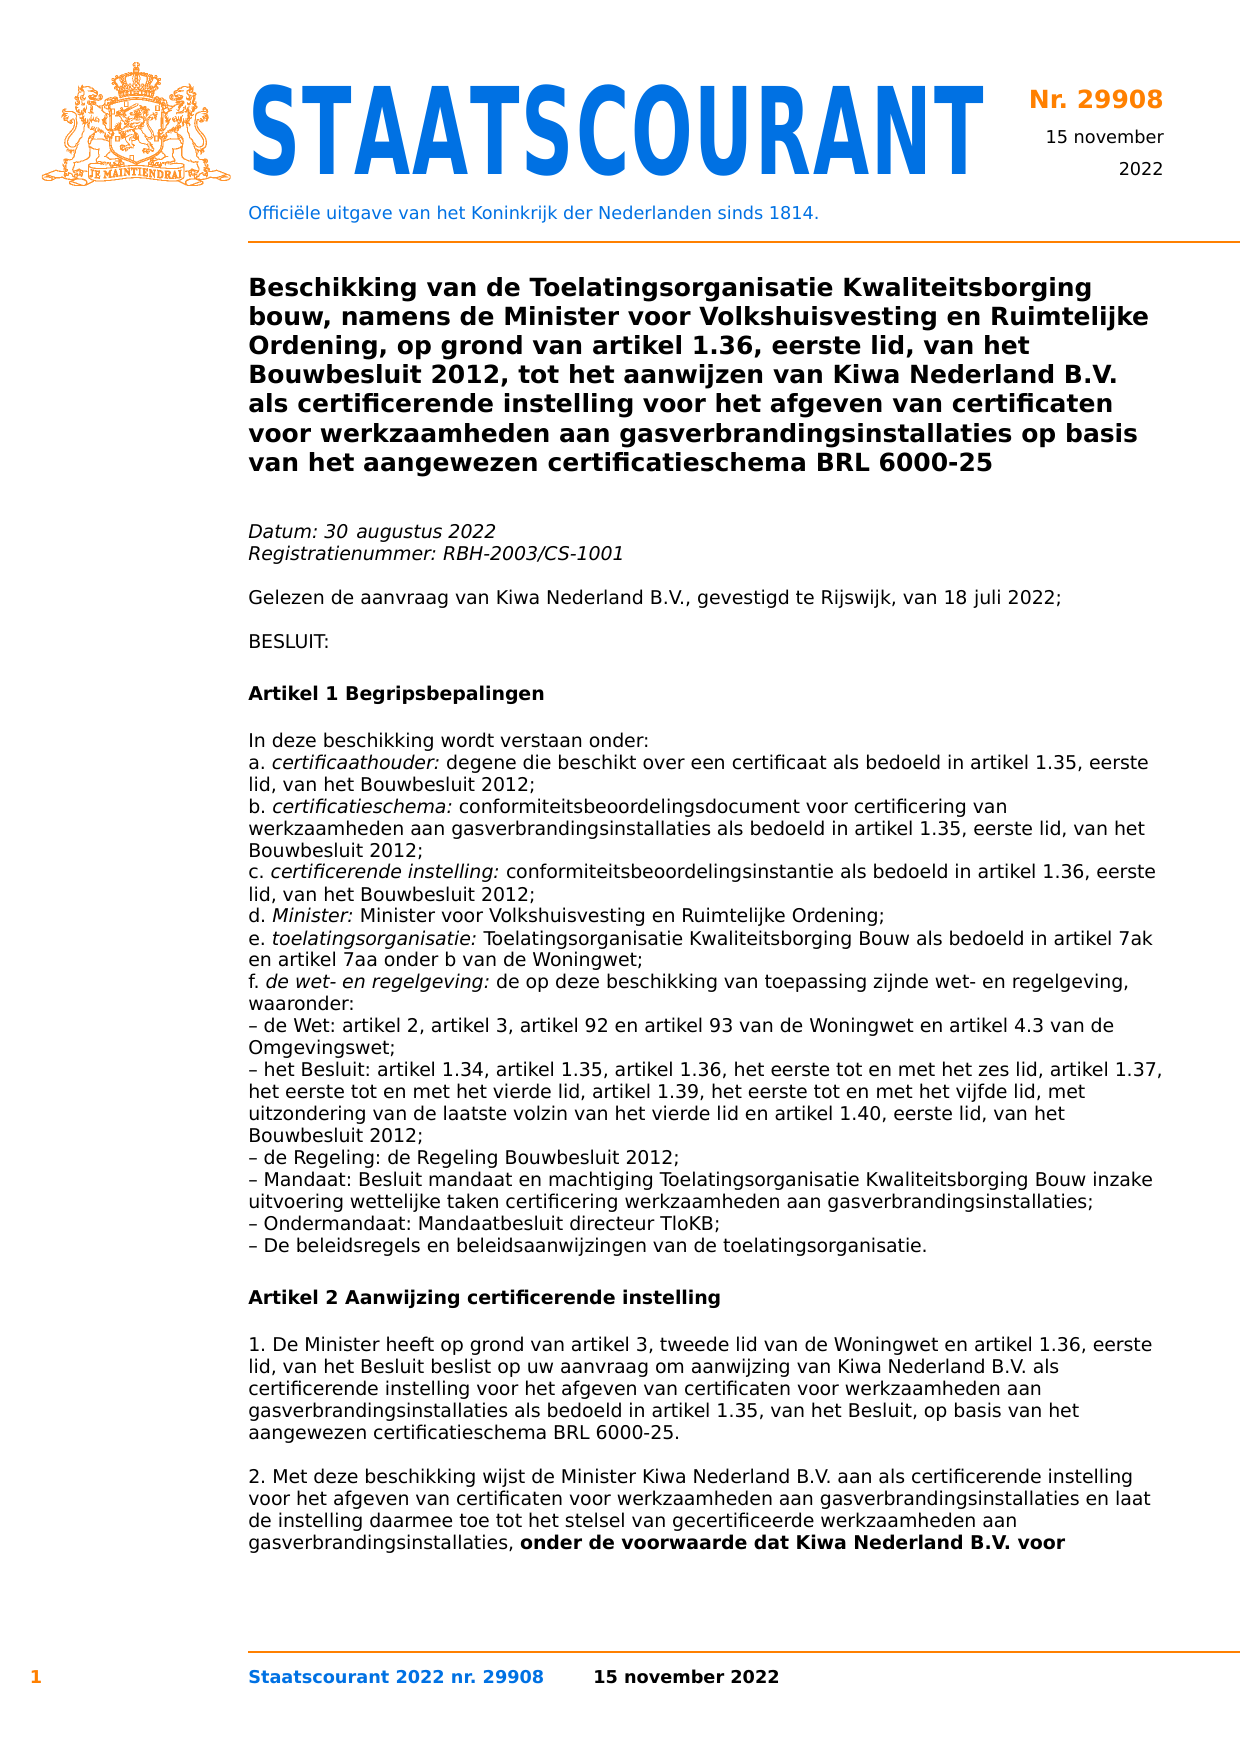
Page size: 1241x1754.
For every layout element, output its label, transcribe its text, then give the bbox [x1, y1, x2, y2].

text – de Regeling: de Regeling Bouwbesluit 2012; [248, 1147, 1163, 1169]
text Gelezen de aanvraag van Kiwa Nederland B.V., gevestigd te Rijswijk, van 18 juli 2022; [248, 587, 1163, 609]
text – Mandaat: Besluit mandaat en machtiging Toelatingsorganisatie Kwaliteitsborging Bouw inzake uitvoering wettelijke taken certificering werkzaamheden aan gasverbrandingsinstallaties; [248, 1169, 1163, 1213]
text – De beleidsregels en beleidsaanwijzingen van de toelatingsorganisatie. [248, 1235, 1163, 1257]
table_header [25, 62, 248, 241]
table_header STAATSCOURANT [248, 62, 998, 203]
text 1. De Minister heeft op grond van artikel 3, tweede lid van de Woningwet en artikel 1.36, eerste lid, van het Besluit beslist op uw aanvraag om aanwijzing van Kiwa Nederland B.V. als certificerende instelling voor het afgeven van certificaten voor werkzaamheden aan gasverbrandingsinstallaties als bedoeld in artikel 1.35, van het Besluit, op basis van het aangewezen certificatieschema BRL 6000-25. [248, 1334, 1163, 1444]
table_header Nr. 29908 [998, 62, 1240, 121]
text 2. Met deze beschikking wijst de Minister Kiwa Nederland B.V. aan als certificerende instelling voor het afgeven van certificaten voor werkzaamheden aan gasverbrandingsinstallaties en laat de instelling daarmee toe tot het stelsel van gecertificeerde werkzaamheden aan gasverbrandingsinstallaties, onder de voorwaarde dat Kiwa Nederland B.V. voor [248, 1466, 1163, 1554]
picture [41, 62, 231, 186]
text – Ondermandaat: Mandaatbesluit directeur TloKB; [248, 1213, 1163, 1235]
text a. certificaathouder: degene die beschikt over een certificaat als bedoeld in artikel 1.35, eerste lid, van het Bouwbesluit 2012; [248, 752, 1163, 796]
subtitle Artikel 2 Aanwijzing certificerende instelling [248, 1287, 1163, 1309]
text c. certificerende instelling: conformiteitsbeoordelingsinstantie als bedoeld in artikel 1.36, eerste lid, van het Bouwbesluit 2012; [248, 861, 1163, 905]
text Datum: 30 augustus 2022 [248, 521, 1163, 543]
text f. de wet- en regelgeving: de op deze beschikking van toepassing zijnde wet- en regelgeving, waaronder: [248, 971, 1163, 1015]
text e. toelatingsorganisatie: Toelatingsorganisatie Kwaliteitsborging Bouw als bedoeld in artikel 7ak en artikel 7aa onder b van de Woningwet; [248, 927, 1163, 971]
text – het Besluit: artikel 1.34, artikel 1.35, artikel 1.36, het eerste tot en met het zes lid, artikel 1.37, het eerste tot en met het vierde lid, artikel 1.39, het eerste tot en met het vijfde lid, met uitzondering van de laatste volzin van het vierde lid en artikel 1.40, eerste lid, van het Bouwbesluit 2012; [248, 1059, 1163, 1147]
text In deze beschikking wordt verstaan onder: [248, 729, 1163, 752]
text b. certificatieschema: conformiteitsbeoordelingsdocument voor certificering van werkzaamheden aan gasverbrandingsinstallaties als bedoeld in artikel 1.35, eerste lid, van het Bouwbesluit 2012; [248, 796, 1163, 861]
text Registratienummer: RBH-2003/CS-1001 [248, 543, 1163, 565]
text BESLUIT: [248, 631, 1163, 653]
text – de Wet: artikel 2, artikel 3, artikel 92 en artikel 93 van de Woningwet en artikel 4.3 van de Omgevingswet; [248, 1015, 1163, 1059]
table_cell 2022 [998, 153, 1240, 203]
subtitle Artikel 1 Begripsbepalingen [248, 683, 1163, 704]
subtitle Beschikking van de Toelatingsorganisatie Kwaliteitsborging bouw, namens de Minister voor Volkshuisvesting en Ruimtelijke Ordening, op grond van artikel 1.36, eerste lid, van het Bouwbesluit 2012, tot het aanwijzen van Kiwa Nederland B.V. als certificerende instelling voor het afgeven van certificaten voor werkzaamheden aan gasverbrandingsinstallaties op basis van het aangewezen certificatieschema BRL 6000-25 [248, 273, 1163, 477]
table_cell Officiële uitgave van het Koninkrijk der Nederlanden sinds 1814. [248, 203, 1240, 241]
text d. Minister: Minister voor Volkshuisvesting en Ruimtelijke Ordening; [248, 905, 1163, 927]
table_cell 15 november [998, 121, 1240, 153]
